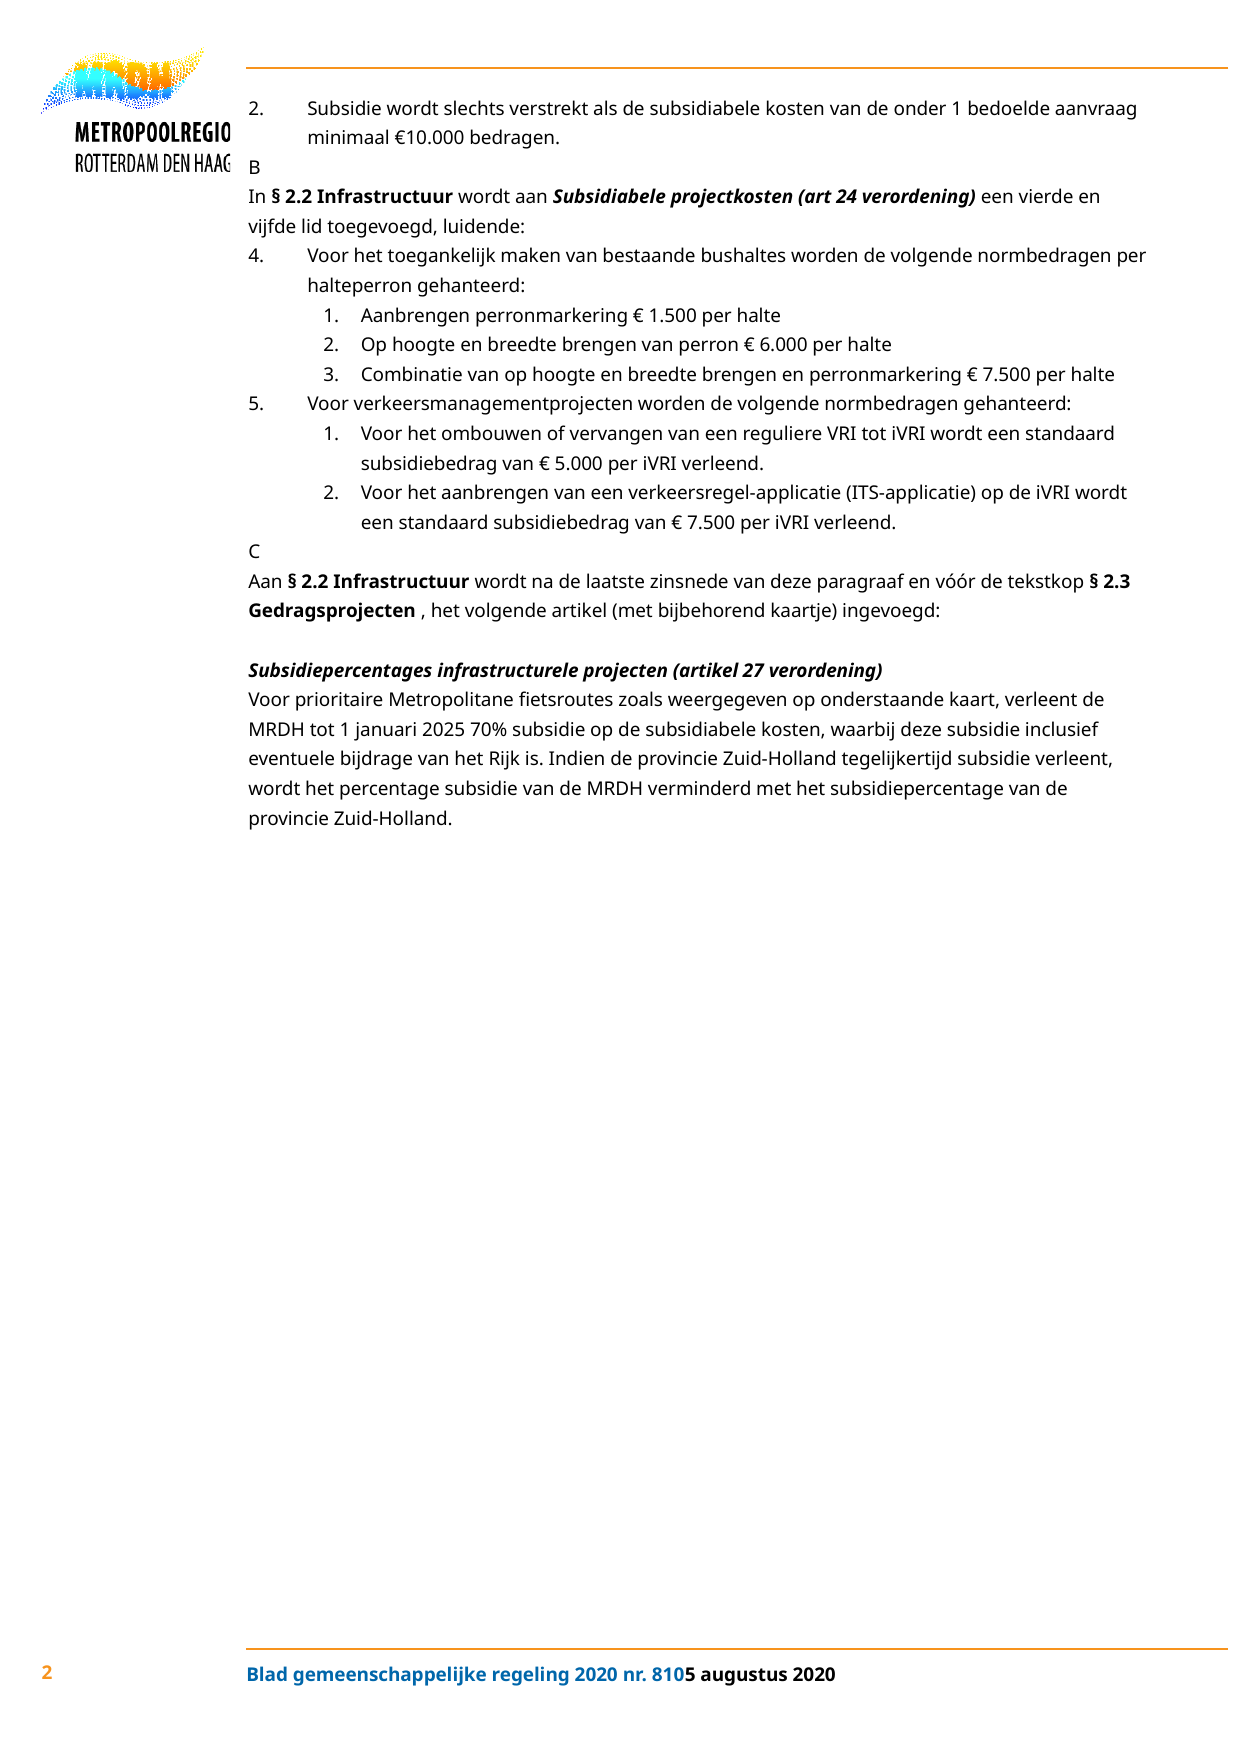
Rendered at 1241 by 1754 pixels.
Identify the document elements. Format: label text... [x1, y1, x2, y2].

list Voor het ombouwen of vervangen van een reguliere VRI tot iVRI wordt een standaard subsidiebedrag van € 5.000 per iVRI verleend. [323, 420, 1152, 476]
list Subsidie wordt slechts verstrekt als de subsidiabele kosten van de onder 1 bedoelde aanvraag minimaal €10.000 bedragen. [248, 95, 1152, 150]
text B [248, 154, 1152, 180]
list Voor het aanbrengen van een verkeersregel-applicatie (ITS-applicatie) op de iVRI wordt een standaard subsidiebedrag van € 7.500 per iVRI verleend. [323, 479, 1152, 535]
list Voor het toegankelijk maken van bestaande bushaltes worden de volgende normbedragen per halteperron gehanteerd: [248, 243, 1152, 298]
text Voor prioritaire Metropolitane fietsroutes zoals weergegeven op onderstaande kaart, verleent de MRDH tot 1 januari 2025 70% subsidie op de subsidiabele kosten, waarbij deze subsidie inclusief eventuele bijdrage van het Rijk is. Indien de provincie Zuid-Holland tegelijkertijd subsidie verleent, wordt het percentage subsidie van de MRDH verminderd met het subsidiepercentage van de provincie Zuid-Holland. [248, 686, 1152, 831]
text Aan § 2.2 Infrastructuur wordt na de laatste zinsnede van deze paragraaf en vóór de tekstkop § 2.3 Gedragsprojecten , het volgende artikel (met bijbehorend kaartje) ingevoegd: [248, 568, 1152, 623]
list Op hoogte en breedte brengen van perron € 6.000 per halte [323, 331, 1152, 357]
list Combinatie van op hoogte en breedte brengen en perronmarkering € 7.500 per halte [323, 361, 1152, 387]
text Subsidiepercentages infrastructurele projecten (artikel 27 verordening) [248, 657, 1152, 683]
list Aanbrengen perronmarkering € 1.500 per halte [323, 302, 1152, 328]
text C [248, 538, 1152, 564]
picture [41, 47, 231, 172]
text In § 2.2 Infrastructuur wordt aan Subsidiabele projectkosten (art 24 verordening) een vierde en vijfde lid toegevoegd, luidende: [248, 183, 1152, 239]
list Voor verkeersmanagementprojecten worden de volgende normbedragen gehanteerd: [248, 391, 1152, 416]
